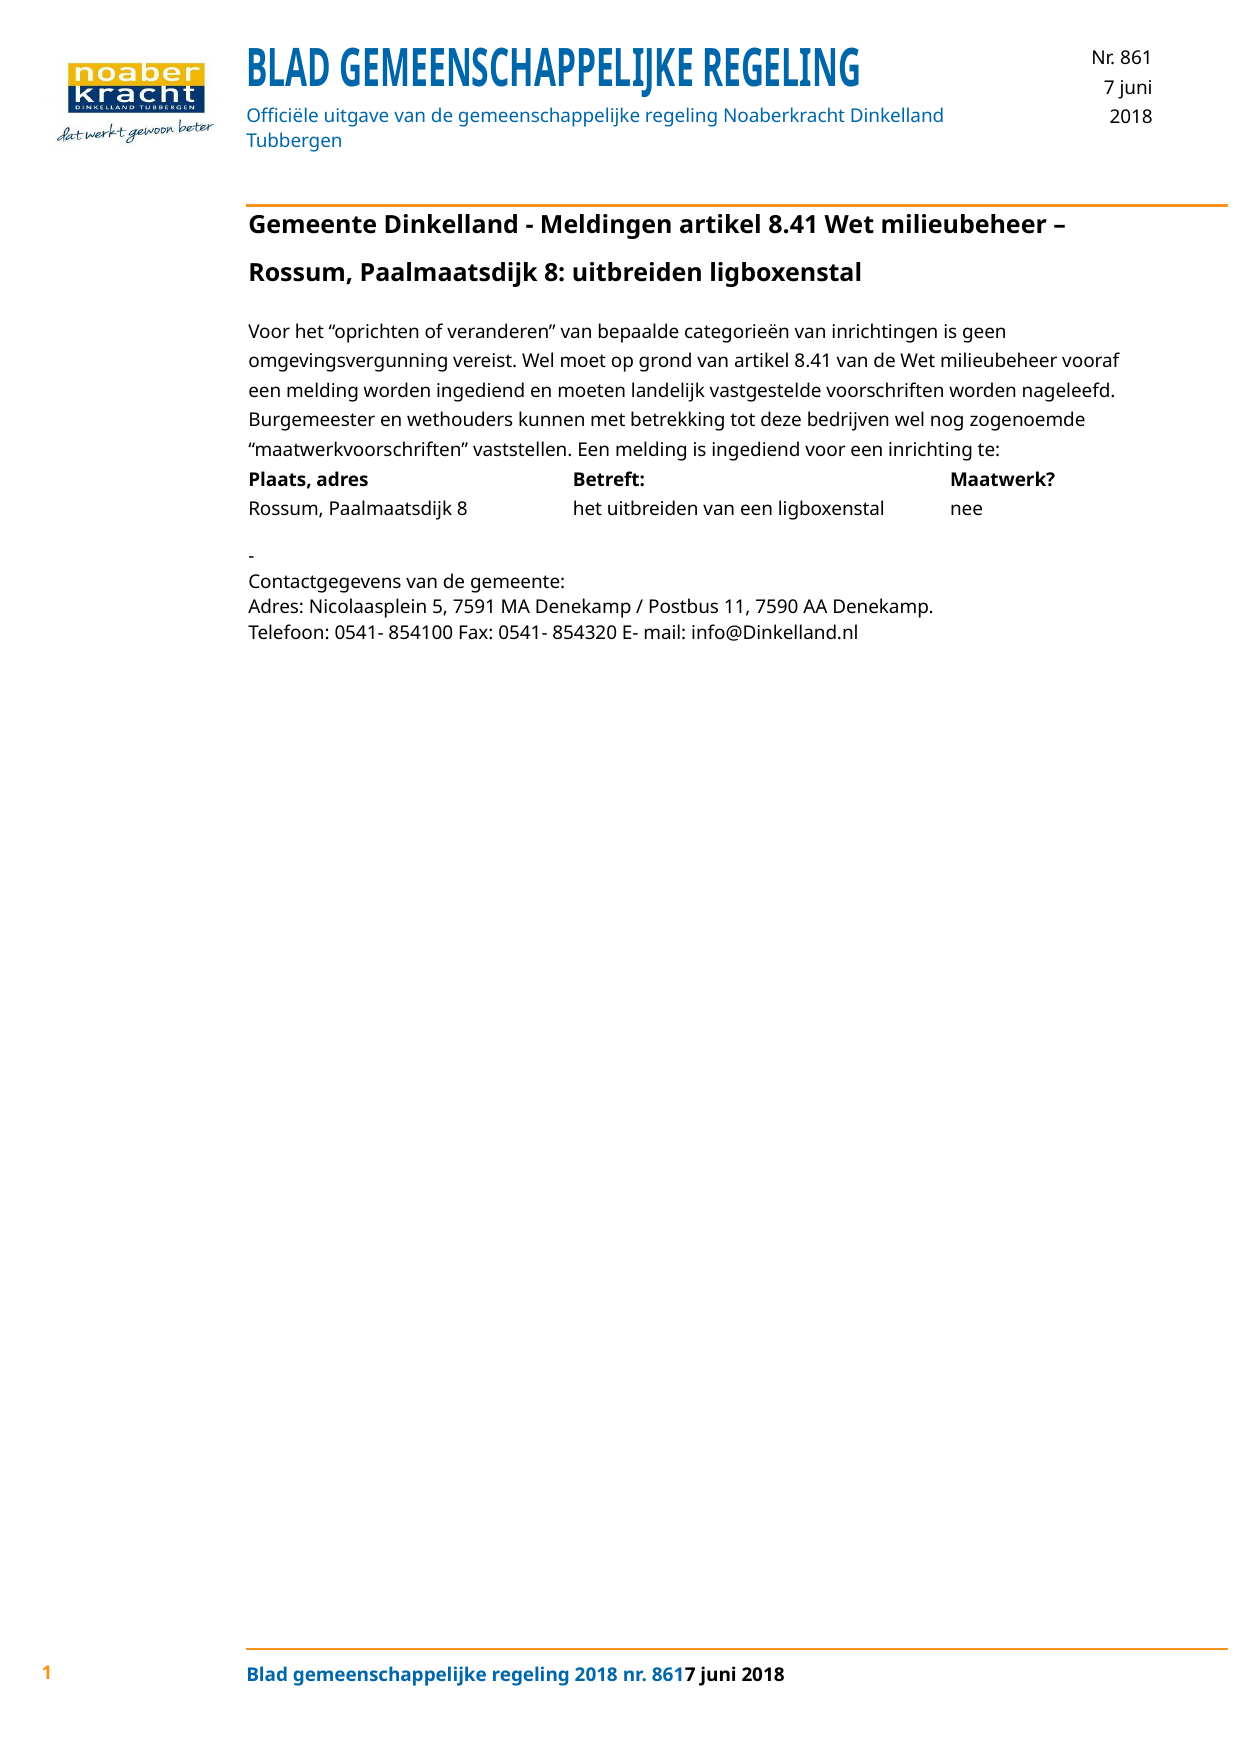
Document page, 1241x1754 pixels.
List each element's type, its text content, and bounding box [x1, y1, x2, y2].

text - [248, 542, 1152, 568]
table_header nee [950, 495, 1152, 521]
text Voor het “oprichten of veranderen” van bepaalde categorieën van inrichtingen is geen omgevingsvergunning vereist. Wel moet op grond van artikel 8.41 van de Wet milieubeheer vooraf een melding worden ingediend en moeten landelijk vastgestelde voorschriften worden nageleefd. Burgemeester en wethouders kunnen met betrekking tot deze bedrijven wel nog zogenoemde “maatwerkvoorschriften” vaststellen. Een melding is ingediend voor een inrichting te: [248, 318, 1152, 462]
table_header Maatwerk? [950, 466, 1152, 492]
table_header Rossum, Paalmaatsdijk 8 [248, 495, 573, 521]
text Adres: Nicolaasplein 5, 7591 MA Denekamp / Postbus 11, 7590 AA Denekamp. [248, 594, 1152, 619]
table_header Plaats, adres [248, 466, 573, 492]
table_header het uitbreiden van een ligboxenstal [573, 495, 950, 521]
text Contactgegevens van de gemeente: [248, 568, 1152, 594]
text Telefoon: 0541- 854100 Fax: 0541- 854320 E- mail: info@Dinkelland.nl [248, 619, 1152, 645]
table_header Betreft: [573, 466, 950, 492]
text Gemeente Dinkelland - Meldingen artikel 8.41 Wet milieubeheer – Rossum, Paalmaatsdijk 8: uitbreiden ligboxenstal [248, 207, 1152, 288]
picture [41, 47, 231, 172]
